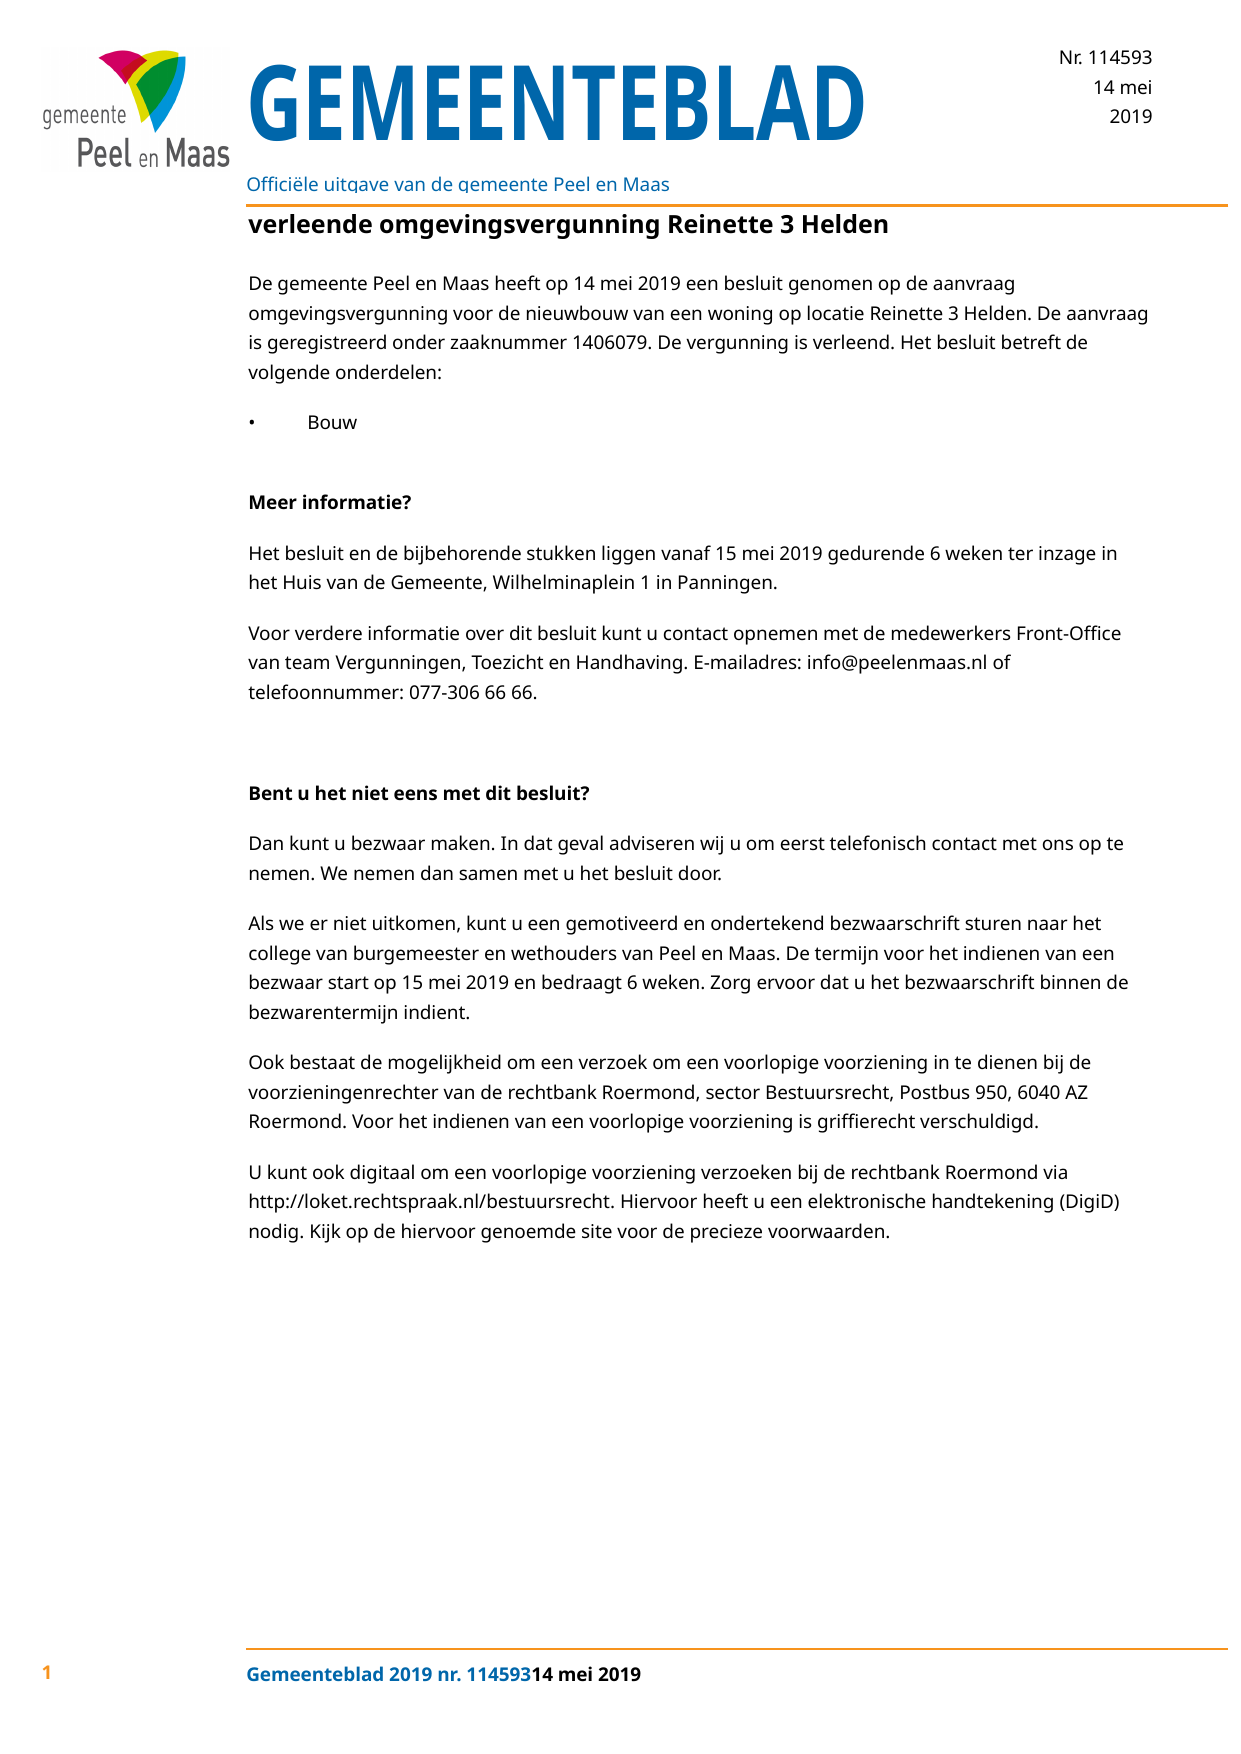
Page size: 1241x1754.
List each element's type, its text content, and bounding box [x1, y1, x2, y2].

picture [41, 47, 231, 172]
text Dan kunt u bezwaar maken. In dat geval adviseren wij u om eerst telefonisch contact met ons op te nemen. We nemen dan samen met u het besluit door. [248, 830, 1152, 886]
text Het besluit en de bijbehorende stukken liggen vanaf 15 mei 2019 gedurende 6 weken ter inzage in het Huis van de Gemeente, Wilhelminaplein 1 in Panningen. [248, 540, 1152, 595]
text verleende omgevingsvergunning Reinette 3 Helden [248, 207, 1152, 241]
list Bouw [248, 409, 1152, 435]
text Bent u het niet eens met dit besluit? [248, 780, 1152, 806]
text Meer informatie? [248, 489, 1152, 515]
text Ook bestaat de mogelijkheid om een verzoek om een voorlopige voorziening in te dienen bij de voorzieningenrechter van de rechtbank Roermond, sector Bestuursrecht, Postbus 950, 6040 AZ Roermond. Voor het indienen van een voorlopige voorziening is griffierecht verschuldigd. [248, 1049, 1152, 1134]
text Voor verdere informatie over dit besluit kunt u contact opnemen met de medewerkers Front-Office van team Vergunningen, Toezicht en Handhaving. E-mailadres: info@peelenmaas.nl of telefoonnummer: 077-306 66 66. [248, 620, 1152, 705]
text De gemeente Peel en Maas heeft op 14 mei 2019 een besluit genomen op de aanvraag omgevingsvergunning voor de nieuwbouw van een woning op locatie Reinette 3 Helden. De aanvraag is geregistreerd onder zaaknummer 1406079. De vergunning is verleend. Het besluit betreft de volgende onderdelen: [248, 270, 1152, 385]
text U kunt ook digitaal om een voorlopige voorziening verzoeken bij de rechtbank Roermond via http://loket.rechtspraak.nl/bestuursrecht. Hiervoor heeft u een elektronische handtekening (DigiD) nodig. Kijk op de hiervoor genoemde site voor de precieze voorwaarden. [248, 1159, 1152, 1244]
text Als we er niet uitkomen, kunt u een gemotiveerd en ondertekend bezwaarschrift sturen naar het college van burgemeester en wethouders van Peel en Maas. De termijn voor het indienen van een bezwaar start op 15 mei 2019 en bedraagt 6 weken. Zorg ervoor dat u het bezwaarschrift binnen de bezwarentermijn indient. [248, 910, 1152, 1025]
